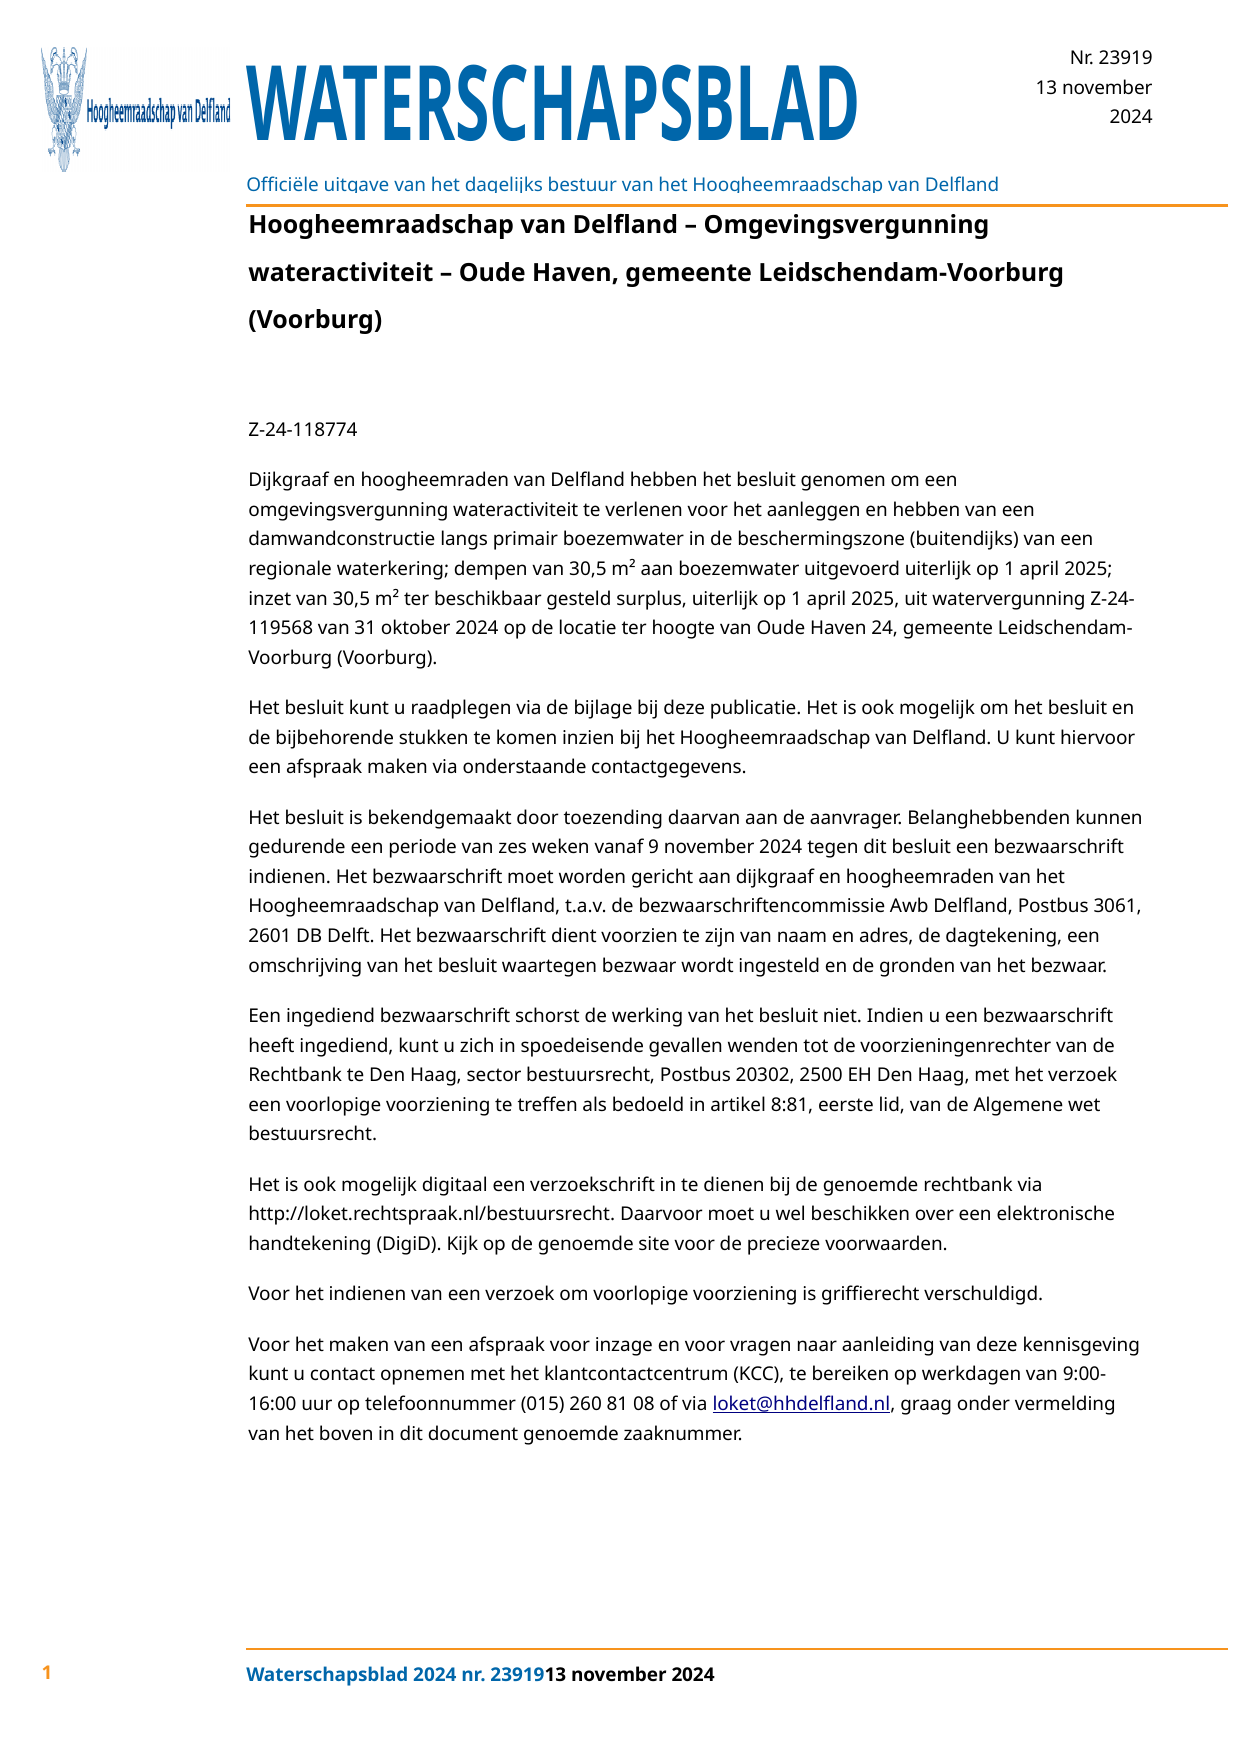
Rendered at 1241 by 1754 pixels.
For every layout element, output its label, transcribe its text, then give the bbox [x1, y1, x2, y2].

text Het is ook mogelijk digitaal een verzoekschrift in te dienen bij de genoemde rechtbank via http://loket.rechtspraak.nl/bestuursrecht. Daarvoor moet u wel beschikken over een elektronische handtekening (DigiD). Kijk op de genoemde site voor de precieze voorwaarden. [248, 1171, 1152, 1256]
text Z-24-118774 [248, 416, 1152, 442]
text Een ingediend bezwaarschrift schorst de werking van het besluit niet. Indien u een bezwaarschrift heeft ingediend, kunt u zich in spoedeisende gevallen wenden tot de voorzieningenrechter van de Rechtbank te Den Haag, sector bestuursrecht, Postbus 20302, 2500 EH Den Haag, met het verzoek een voorlopige voorziening te treffen als bedoeld in artikel 8:81, eerste lid, van de Algemene wet bestuursrecht. [248, 1002, 1152, 1146]
text Het besluit kunt u raadplegen via de bijlage bij deze publicatie. Het is ook mogelijk om het besluit en de bijbehorende stukken te komen inzien bij het Hoogheemraadschap van Delfland. U kunt hiervoor een afspraak maken via onderstaande contactgegevens. [248, 694, 1152, 779]
text Voor het indienen van een verzoek om voorlopige voorziening is griffierecht verschuldigd. [248, 1281, 1152, 1306]
text Hoogheemraadschap van Delfland – Omgevingsvergunning wateractiviteit – Oude Haven, gemeente Leidschendam-Voorburg (Voorburg) [248, 207, 1152, 336]
picture [41, 47, 231, 172]
text Voor het maken van een afspraak voor inzage en voor vragen naar aanleiding van deze kennisgeving kunt u contact opnemen met het klantcontactcentrum (KCC), te bereiken op werkdagen van 9:00-16:00 uur op telefoonnummer (015) 260 81 08 of via loket@hhdelfland.nl, graag onder vermelding van het boven in dit document genoemde zaaknummer. [248, 1331, 1152, 1445]
text Het besluit is bekendgemaakt door toezending daarvan aan de aanvrager. Belanghebbenden kunnen gedurende een periode van zes weken vanaf 9 november 2024 tegen dit besluit een bezwaarschrift indienen. Het bezwaarschrift moet worden gericht aan dijkgraaf en hoogheemraden van het Hoogheemraadschap van Delfland, t.a.v. de bezwaarschriftencommissie Awb Delfland, Postbus 3061, 2601 DB Delft. Het bezwaarschrift dient voorzien te zijn van naam en adres, de dagtekening, een omschrijving van het besluit waartegen bezwaar wordt ingesteld en de gronden van het bezwaar. [248, 804, 1152, 977]
text Dijkgraaf en hoogheemraden van Delfland hebben het besluit genomen om een omgevingsvergunning wateractiviteit te verlenen voor het aanleggen en hebben van een damwandconstructie langs primair boezemwater in de beschermingszone (buitendijks) van een regionale waterkering; dempen van 30,5 m² aan boezemwater uitgevoerd uiterlijk op 1 april 2025; inzet van 30,5 m² ter beschikbaar gesteld surplus, uiterlijk op 1 april 2025, uit watervergunning Z-24-119568 van 31 oktober 2024 op de locatie ter hoogte van Oude Haven 24, gemeente Leidschendam-Voorburg (Voorburg). [248, 466, 1152, 669]
